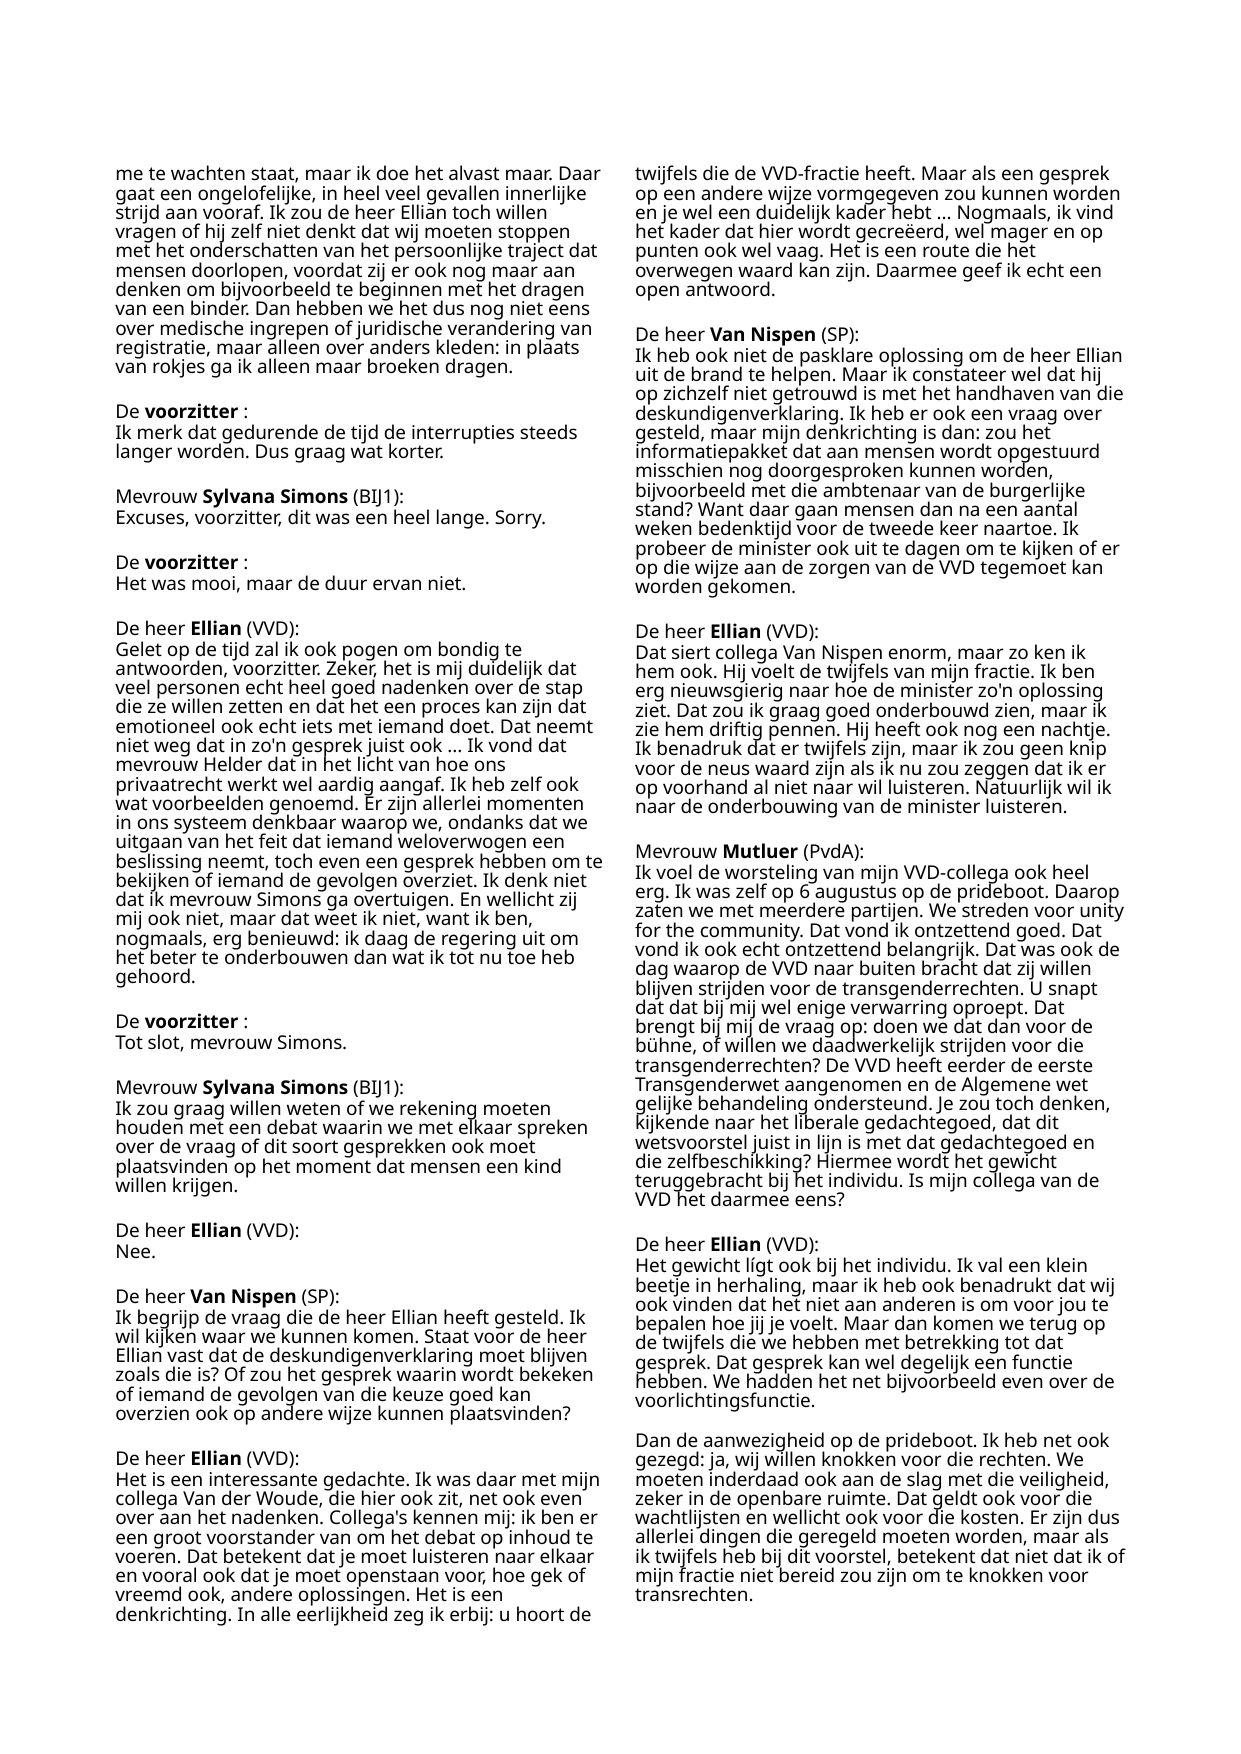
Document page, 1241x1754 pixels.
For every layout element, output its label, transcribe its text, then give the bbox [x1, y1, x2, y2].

text Excuses, voorzitter, dit was een heel lange. Sorry. [115, 509, 605, 528]
text De voorzitter : [115, 549, 605, 575]
text Ik voel de worsteling van mijn VVD-collega ook heel erg. Ik was zelf op 6 augustus op de prideboot. Daarop zaten we met meerdere partijen. We streden voor unity for the community. Dat vond ik ontzettend goed. Dat vond ik ook echt ontzettend belangrijk. Dat was ook de dag waarop de VVD naar buiten bracht dat zij willen blijven strijden voor de transgenderrechten. U snapt dat dat bij mij wel enige verwarring oproept. Dat brengt bij mij de vraag op: doen we dat dan voor de bühne, of willen we daadwerkelijk strijden voor die transgenderrechten? De VVD heeft eerder de eerste Transgenderwet aangenomen en de Algemene wet gelijke behandeling ondersteund. Je zou toch denken, kijkende naar het liberale gedachtegoed, dat dit wetsvoorstel juist in lijn is met dat gedachtegoed en die zelfbeschikking? Hiermee wordt het gewicht teruggebracht bij het individu. Is mijn collega van de VVD het daarmee eens? [635, 864, 1125, 1211]
text De heer Van Nispen (SP): [635, 321, 1125, 347]
text Het gewicht lígt ook bij het individu. Ik val een klein beetje in herhaling, maar ik heb ook benadrukt dat wij ook vinden dat het niet aan anderen is om voor jou te bepalen hoe jij je voelt. Maar dan komen we terug op de twijfels die we hebben met betrekking tot dat gesprek. Dat gesprek kan wel degelijk een functie hebben. We hadden het net bijvoorbeeld even over de voorlichtingsfunctie. [635, 1257, 1125, 1411]
text Dan de aanwezigheid op de prideboot. Ik heb net ook gezegd: ja, wij willen knokken voor die rechten. We moeten inderdaad ook aan de slag met die veiligheid, zeker in de openbare ruimte. Dat geldt ook voor die wachtlijsten en wellicht ook voor die kosten. Er zijn dus allerlei dingen die geregeld moeten worden, maar als ik twijfels heb bij dit voorstel, betekent dat niet dat ik of mijn fractie niet bereid zou zijn om te knokken voor transrechten. [635, 1432, 1125, 1606]
text De voorzitter : [115, 398, 605, 424]
text De heer Ellian (VVD): [635, 1232, 1125, 1257]
text De heer Van Nispen (SP): [115, 1283, 605, 1309]
text De heer Ellian (VVD): [115, 1445, 605, 1471]
text Nee. [115, 1243, 605, 1262]
text Mevrouw Sylvana Simons (BIJ1): [115, 483, 605, 509]
text Gelet op de tijd zal ik ook pogen om bondig te antwoorden, voorzitter. Zeker, het is mij duidelijk dat veel personen echt heel goed nadenken over de stap die ze willen zetten en dat het een proces kan zijn dat emotioneel ook echt iets met iemand doet. Dat neemt niet weg dat in zo'n gesprek juist ook ... Ik vond dat mevrouw Helder dat in het licht van hoe ons privaatrecht werkt wel aardig aangaf. Ik heb zelf ook wat voorbeelden genoemd. Er zijn allerlei momenten in ons systeem denkbaar waarop we, ondanks dat we uitgaan van het feit dat iemand weloverwogen een beslissing neemt, toch even een gesprek hebben om te bekijken of iemand de gevolgen overziet. Ik denk niet dat ik mevrouw Simons ga overtuigen. En wellicht zij mij ook niet, maar dat weet ik niet, want ik ben, nogmaals, erg benieuwd: ik daag de regering uit om het beter te onderbouwen dan wat ik tot nu toe heb gehoord. [115, 641, 605, 987]
text Tot slot, mevrouw Simons. [115, 1034, 605, 1053]
text De voorzitter : [115, 1008, 605, 1034]
text Dat siert collega Van Nispen enorm, maar zo ken ik hem ook. Hij voelt de twijfels van mijn fractie. Ik ben erg nieuwsgierig naar hoe de minister zo'n oplossing ziet. Dat zou ik graag goed onderbouwd zien, maar ik zie hem driftig pennen. Hij heeft ook nog een nachtje. Ik benadruk dat er twijfels zijn, maar ik zou geen knip voor de neus waard zijn als ik nu zou zeggen dat ik er op voorhand al niet naar wil luisteren. Natuurlijk wil ik naar de onderbouwing van de minister luisteren. [635, 644, 1125, 817]
text Ik heb ook niet de pasklare oplossing om de heer Ellian uit de brand te helpen. Maar ik constateer wel dat hij op zichzelf niet getrouwd is met het handhaven van die deskundigenverklaring. Ik heb er ook een vraag over gesteld, maar mijn denkrichting is dan: zou het informatiepakket dat aan mensen wordt opgestuurd misschien nog doorgesproken kunnen worden, bijvoorbeeld met die ambtenaar van de burgerlijke stand? Want daar gaan mensen dan na een aantal weken bedenktijd voor de tweede keer naartoe. Ik probeer de minister ook uit te dagen om te kijken of er op die wijze aan de zorgen van de VVD tegemoet kan worden gekomen. [635, 347, 1125, 597]
text Ik begrijp de vraag die de heer Ellian heeft gesteld. Ik wil kijken waar we kunnen komen. Staat voor de heer Ellian vast dat de deskundigenverklaring moet blijven zoals die is? Of zou het gesprek waarin wordt bekeken of iemand de gevolgen van die keuze goed kan overzien ook op andere wijze kunnen plaatsvinden? [115, 1309, 605, 1424]
text De heer Ellian (VVD): [115, 1217, 605, 1243]
text De heer Ellian (VVD): [635, 618, 1125, 644]
text Het was mooi, maar de duur ervan niet. [115, 575, 605, 594]
text Ik merk dat gedurende de tijd de interrupties steeds langer worden. Dus graag wat korter. [115, 424, 605, 462]
text me te wachten staat, maar ik doe het alvast maar. Daar gaat een ongelofelijke, in heel veel gevallen innerlijke strijd aan vooraf. Ik zou de heer Ellian toch willen vragen of hij zelf niet denkt dat wij moeten stoppen met het onderschatten van het persoonlijke traject dat mensen doorlopen, voordat zij er ook nog maar aan denken om bijvoorbeeld te beginnen met het dragen van een binder. Dan hebben we het dus nog niet eens over medische ingrepen of juridische verandering van registratie, maar alleen over anders kleden: in plaats van rokjes ga ik alleen maar broeken dragen. [115, 165, 605, 377]
text De heer Ellian (VVD): [115, 615, 605, 641]
text Mevrouw Mutluer (PvdA): [635, 838, 1125, 864]
text Mevrouw Sylvana Simons (BIJ1): [115, 1074, 605, 1100]
text Ik zou graag willen weten of we rekening moeten houden met een debat waarin we met elkaar spreken over de vraag of dit soort gesprekken ook moet plaatsvinden op het moment dat mensen een kind willen krijgen. [115, 1100, 605, 1196]
text Het is een interessante gedachte. Ik was daar met mijn collega Van der Woude, die hier ook zit, net ook even over aan het nadenken. Collega's kennen mij: ik ben er een groot voorstander van om het debat op inhoud te voeren. Dat betekent dat je moet luisteren naar elkaar en vooral ook dat je moet openstaan voor, hoe gek of vreemd ook, andere oplossingen. Het is een denkrichting. In alle eerlijkheid zeg ik erbij: u hoort de [115, 1471, 605, 1625]
text twijfels die de VVD-fractie heeft. Maar als een gesprek op een andere wijze vormgegeven zou kunnen worden en je wel een duidelijk kader hebt ... Nogmaals, ik vind het kader dat hier wordt gecreëerd, wel mager en op punten ook wel vaag. Het is een route die het overwegen waard kan zijn. Daarmee geef ik echt een open antwoord. [635, 165, 1125, 300]
